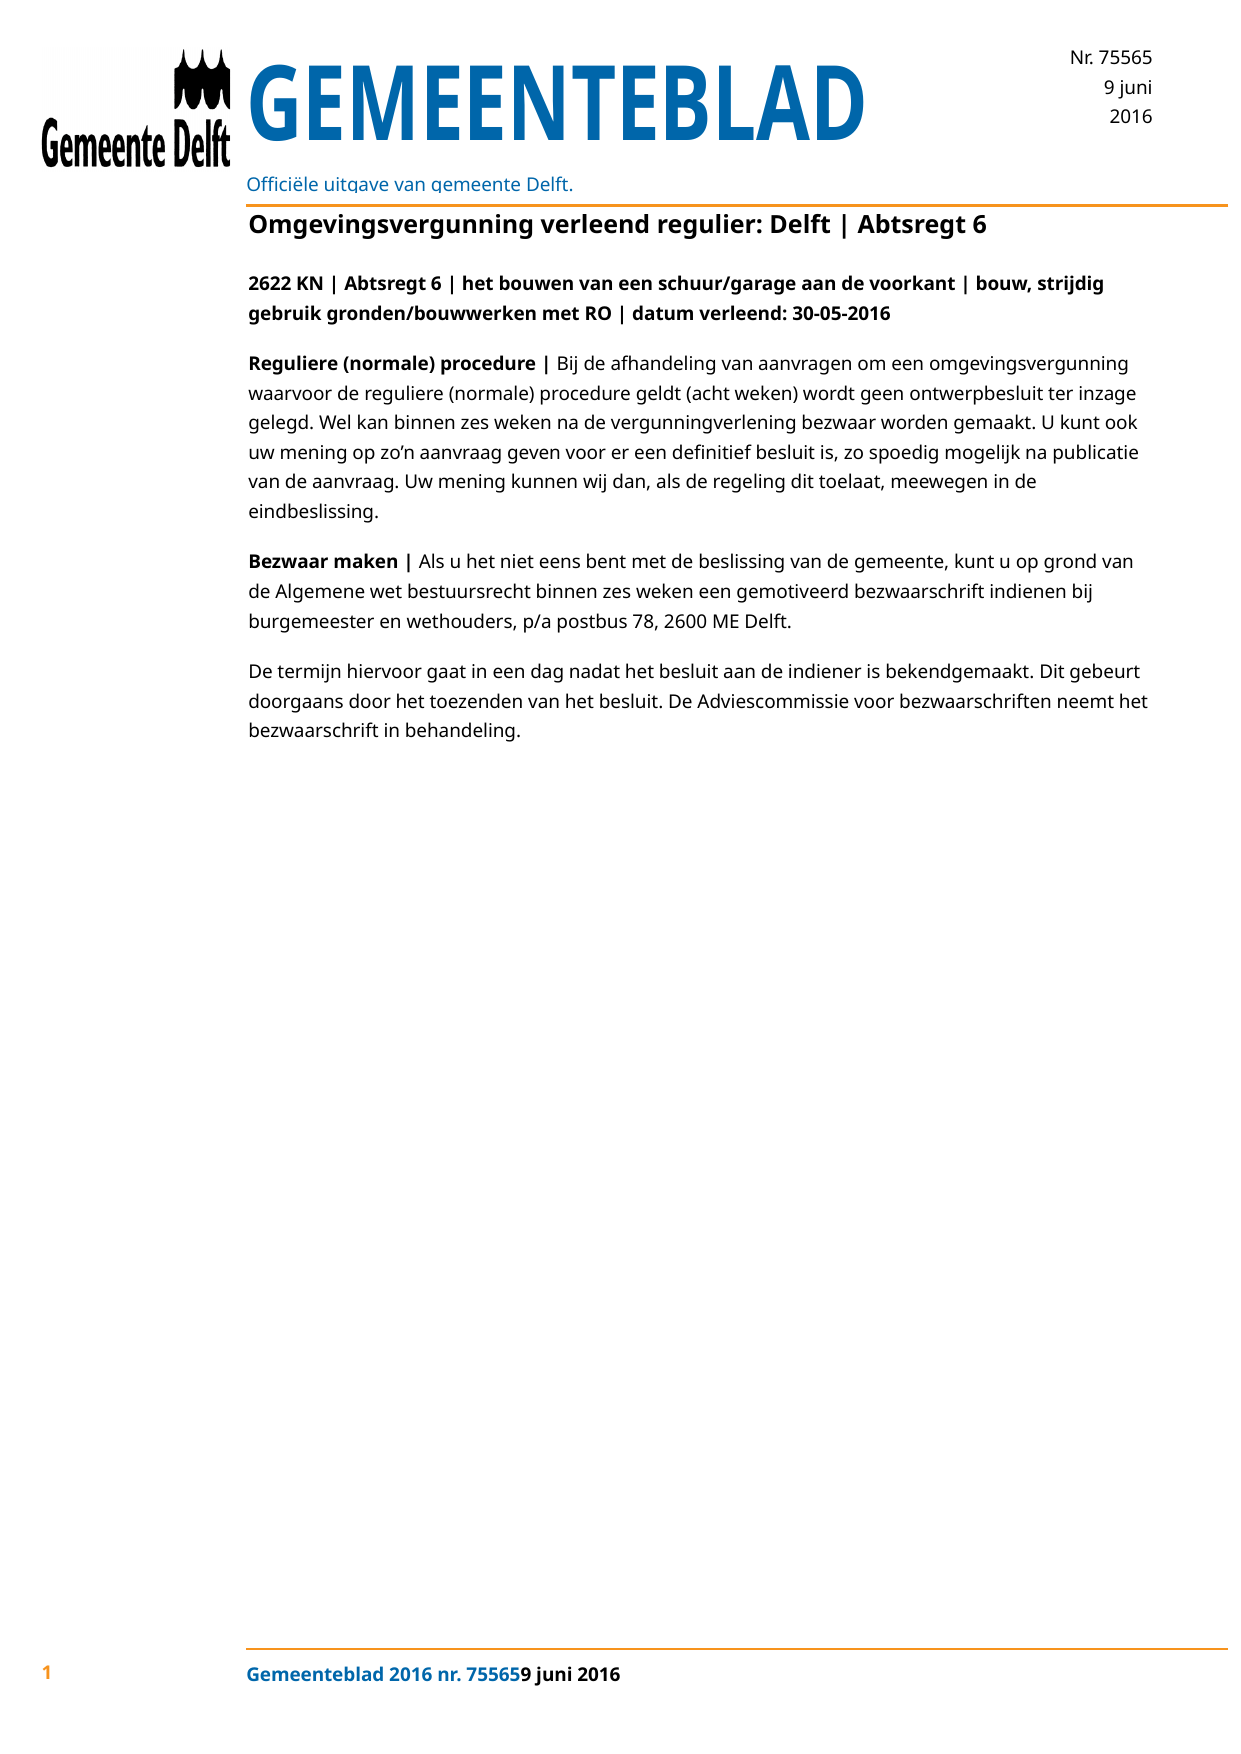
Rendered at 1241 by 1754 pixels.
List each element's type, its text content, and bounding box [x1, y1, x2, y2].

text 2622 KN | Abtsregt 6 | het bouwen van een schuur/garage aan de voorkant | bouw, strijdig gebruik gronden/bouwwerken met RO | datum verleend: 30-05-2016 [248, 270, 1152, 326]
text De termijn hiervoor gaat in een dag nadat het besluit aan de indiener is bekendgemaakt. Dit gebeurt doorgaans door het toezenden van het besluit. De Adviescommissie voor bezwaarschriften neemt het bezwaarschrift in behandeling. [248, 658, 1152, 743]
text Reguliere (normale) procedure | Bij de afhandeling van aanvragen om een omgevingsvergunning waarvoor de reguliere (normale) procedure geldt (acht weken) wordt geen ontwerpbesluit ter inzage gelegd. Wel kan binnen zes weken na de vergunningverlening bezwaar worden gemaakt. U kunt ook uw mening op zo’n aanvraag geven voor er een definitief besluit is, zo spoedig mogelijk na publicatie van de aanvraag. Uw mening kunnen wij dan, als de regeling dit toelaat, meewegen in de eindbeslissing. [248, 350, 1152, 524]
text Bezwaar maken | Als u het niet eens bent met de beslissing van de gemeente, kunt u op grond van de Algemene wet bestuursrecht binnen zes weken een gemotiveerd bezwaarschrift indienen bij burgemeester en wethouders, p/a postbus 78, 2600 ME Delft. [248, 549, 1152, 633]
text Omgevingsvergunning verleend regulier: Delft | Abtsregt 6 [248, 207, 1152, 241]
picture [41, 47, 231, 172]
